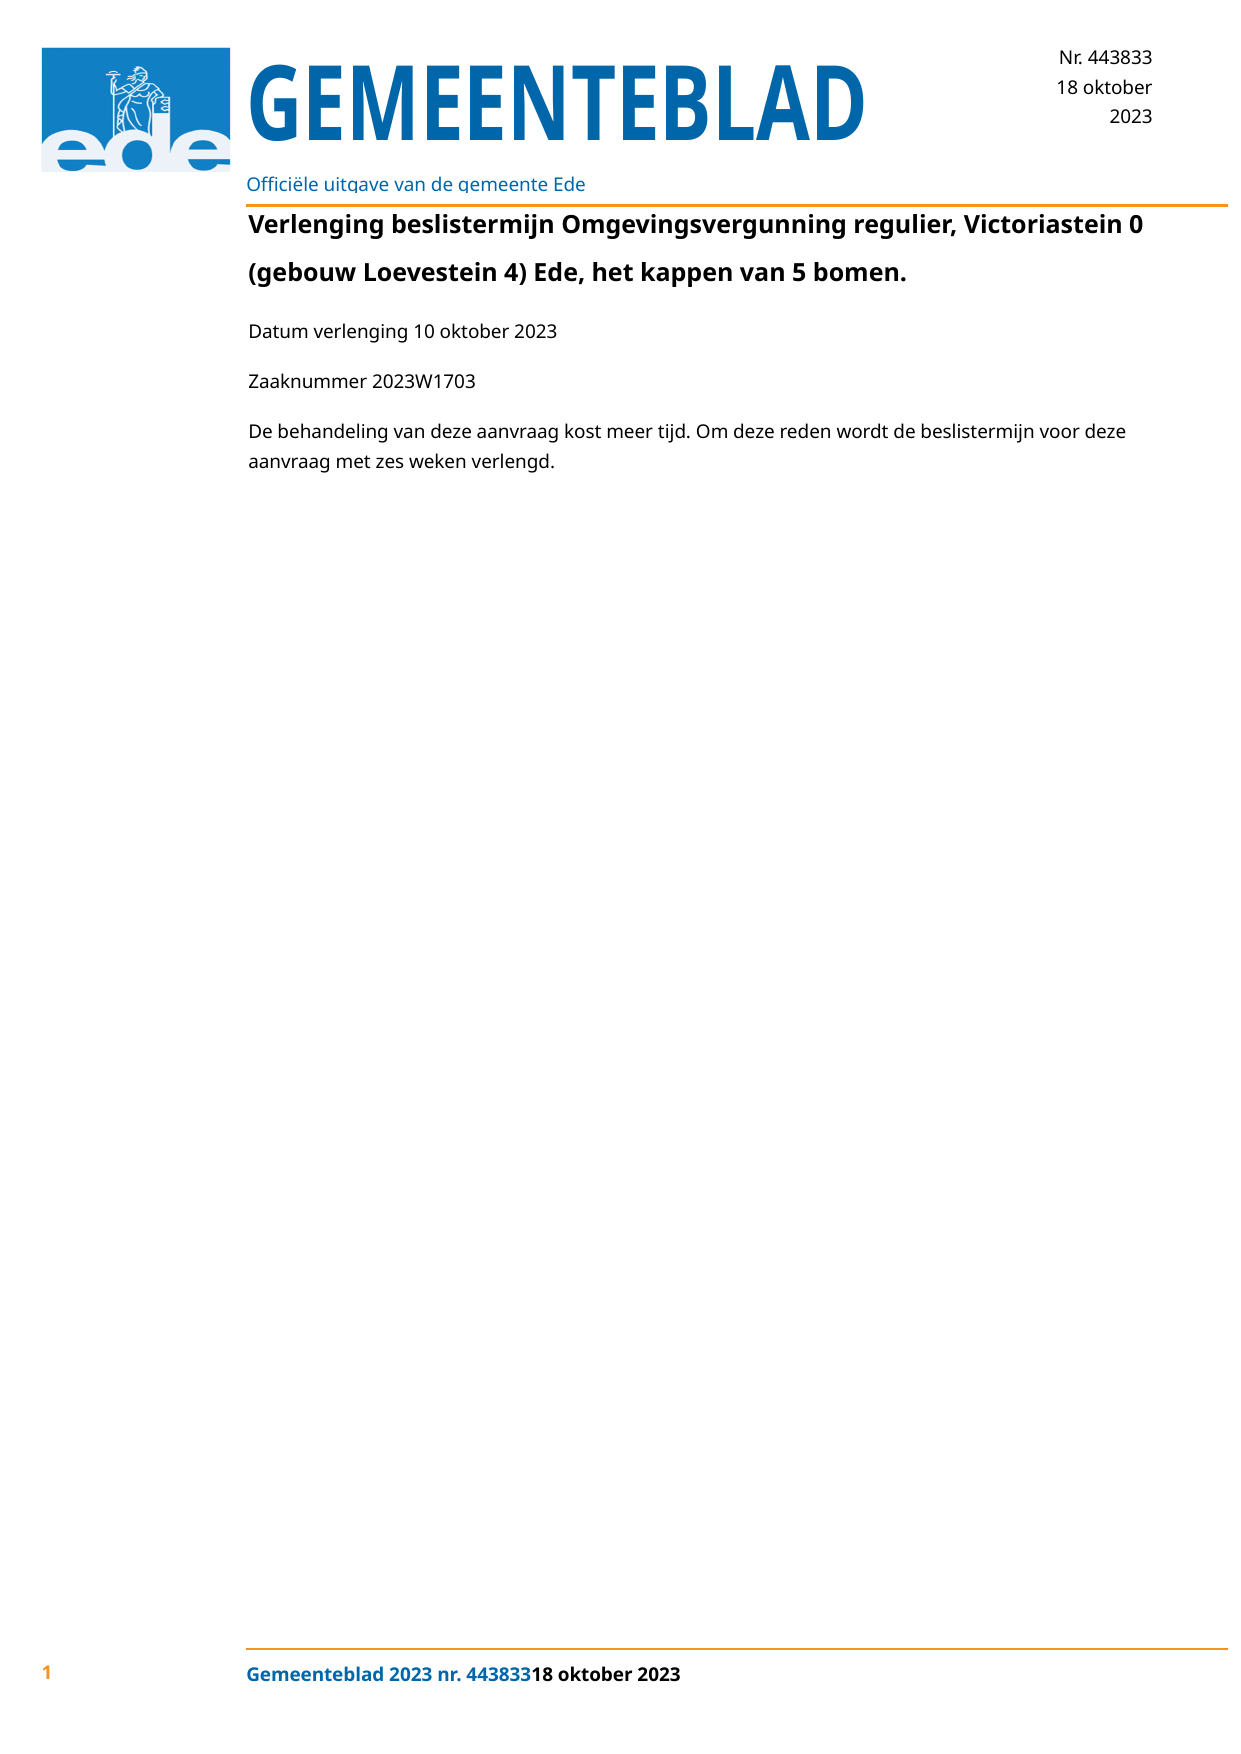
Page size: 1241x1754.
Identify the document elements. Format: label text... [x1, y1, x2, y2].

text Verlenging beslistermijn Omgevingsvergunning regulier, Victoriastein 0 (gebouw Loevestein 4) Ede, het kappen van 5 bomen. [248, 207, 1152, 288]
text De behandeling van deze aanvraag kost meer tijd. Om deze reden wordt de beslistermijn voor deze aanvraag met zes weken verlengd. [248, 419, 1152, 474]
text Zaaknummer 2023W1703 [248, 368, 1152, 394]
picture [41, 47, 231, 172]
text Datum verlenging 10 oktober 2023 [248, 318, 1152, 344]
